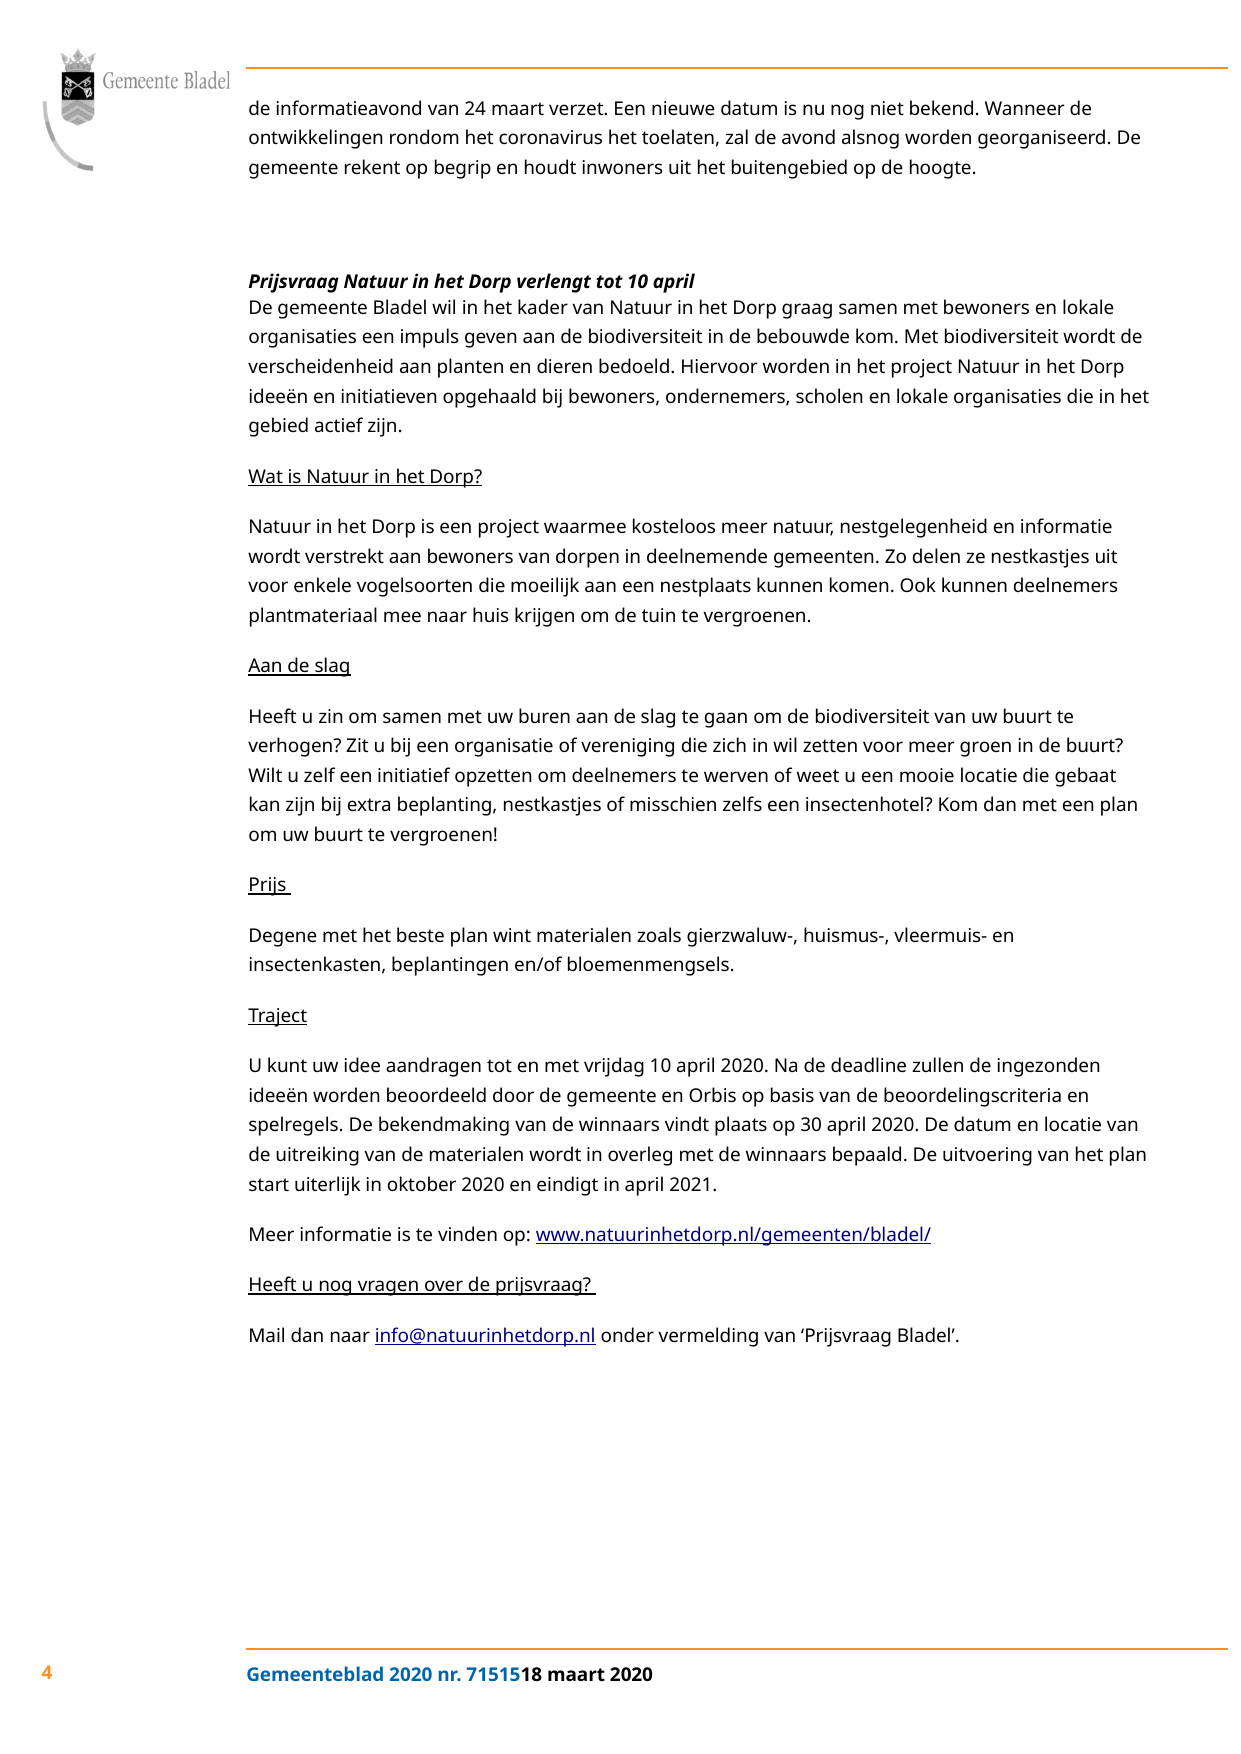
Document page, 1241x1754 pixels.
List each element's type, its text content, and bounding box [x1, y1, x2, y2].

text Aan de slag [248, 652, 1152, 678]
text Wat is Natuur in het Dorp? [248, 463, 1152, 488]
text de informatieavond van 24 maart verzet. Een nieuwe datum is nu nog niet bekend. Wanneer de ontwikkelingen rondom het coronavirus het toelaten, zal de avond alsnog worden georganiseerd. De gemeente rekent op begrip en houdt inwoners uit het buitengebied op de hoogte. [248, 95, 1152, 180]
text Natuur in het Dorp is een project waarmee kosteloos meer natuur, nestgelegenheid en informatie wordt verstrekt aan bewoners van dorpen in deelnemende gemeenten. Zo delen ze nestkastjes uit voor enkele vogelsoorten die moeilijk aan een nestplaats kunnen komen. Ook kunnen deelnemers plantmateriaal mee naar huis krijgen om de tuin te vergroenen. [248, 513, 1152, 628]
text Prijsvraag Natuur in het Dorp verlengt tot 10 april [248, 268, 1152, 294]
text Meer informatie is te vinden op: www.natuurinhetdorp.nl/gemeenten/bladel/ [248, 1221, 1152, 1247]
text Prijs [248, 872, 1152, 897]
text Mail dan naar info@natuurinhetdorp.nl onder vermelding van ‘Prijsvraag Bladel’. [248, 1322, 1152, 1348]
text Heeft u nog vragen over de prijsvraag? [248, 1272, 1152, 1297]
picture [41, 47, 231, 172]
text De gemeente Bladel wil in het kader van Natuur in het Dorp graag samen met bewoners en lokale organisaties een impuls geven aan de biodiversiteit in de bebouwde kom. Met biodiversiteit wordt de verscheidenheid aan planten en dieren bedoeld. Hiervoor worden in het project Natuur in het Dorp ideeën en initiatieven opgehaald bij bewoners, ondernemers, scholen en lokale organisaties die in het gebied actief zijn. [248, 294, 1152, 438]
text Heeft u zin om samen met uw buren aan de slag te gaan om de biodiversiteit van uw buurt te verhogen? Zit u bij een organisatie of vereniging die zich in wil zetten voor meer groen in de buurt? Wilt u zelf een initiatief opzetten om deelnemers te werven of weet u een mooie locatie die gebaat kan zijn bij extra beplanting, nestkastjes of misschien zelfs een insectenhotel? Kom dan met een plan om uw buurt te vergroenen! [248, 703, 1152, 847]
text Degene met het beste plan wint materialen zoals gierzwaluw-, huismus-, vleermuis- en insectenkasten, beplantingen en/of bloemenmengsels. [248, 922, 1152, 977]
text Traject [248, 1002, 1152, 1028]
text U kunt uw idee aandragen tot en met vrijdag 10 april 2020. Na de deadline zullen de ingezonden ideeën worden beoordeeld door de gemeente en Orbis op basis van de beoordelingscriteria en spelregels. De bekendmaking van de winnaars vindt plaats op 30 april 2020. De datum en locatie van de uitreiking van de materialen wordt in overleg met de winnaars bepaald. De uitvoering van het plan start uiterlijk in oktober 2020 en eindigt in april 2021. [248, 1052, 1152, 1196]
